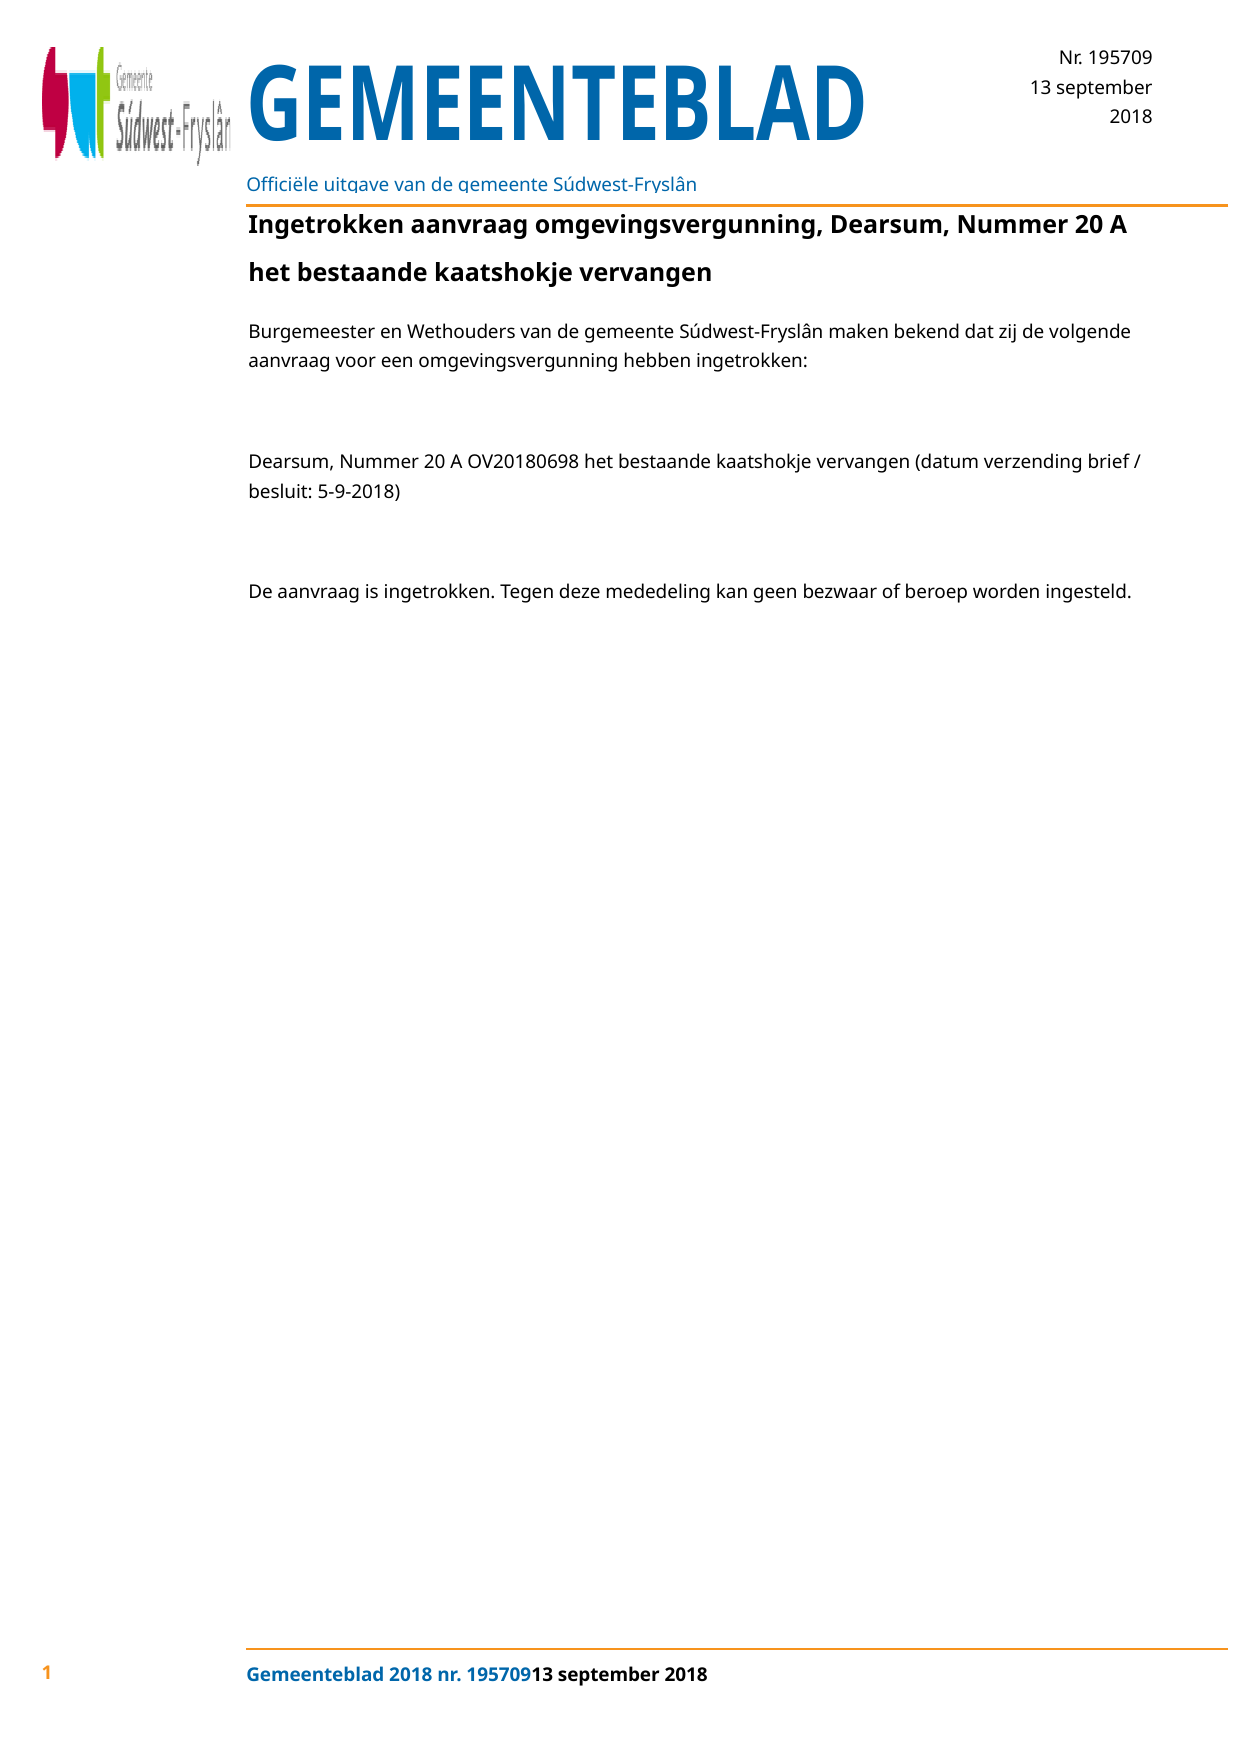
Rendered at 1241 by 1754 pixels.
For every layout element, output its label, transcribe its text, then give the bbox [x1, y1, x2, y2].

text De aanvraag is ingetrokken. Tegen deze mededeling kan geen bezwaar of beroep worden ingesteld. [248, 579, 1152, 604]
picture [41, 47, 231, 172]
text Dearsum, Nummer 20 A OV20180698 het bestaande kaatshokje vervangen (datum verzending brief / besluit: 5-9-2018) [248, 448, 1152, 504]
text Burgemeester en Wethouders van de gemeente Súdwest-Fryslân maken bekend dat zij de volgende aanvraag voor een omgevingsvergunning hebben ingetrokken: [248, 318, 1152, 373]
text Ingetrokken aanvraag omgevingsvergunning, Dearsum, Nummer 20 A het bestaande kaatshokje vervangen [248, 207, 1152, 288]
